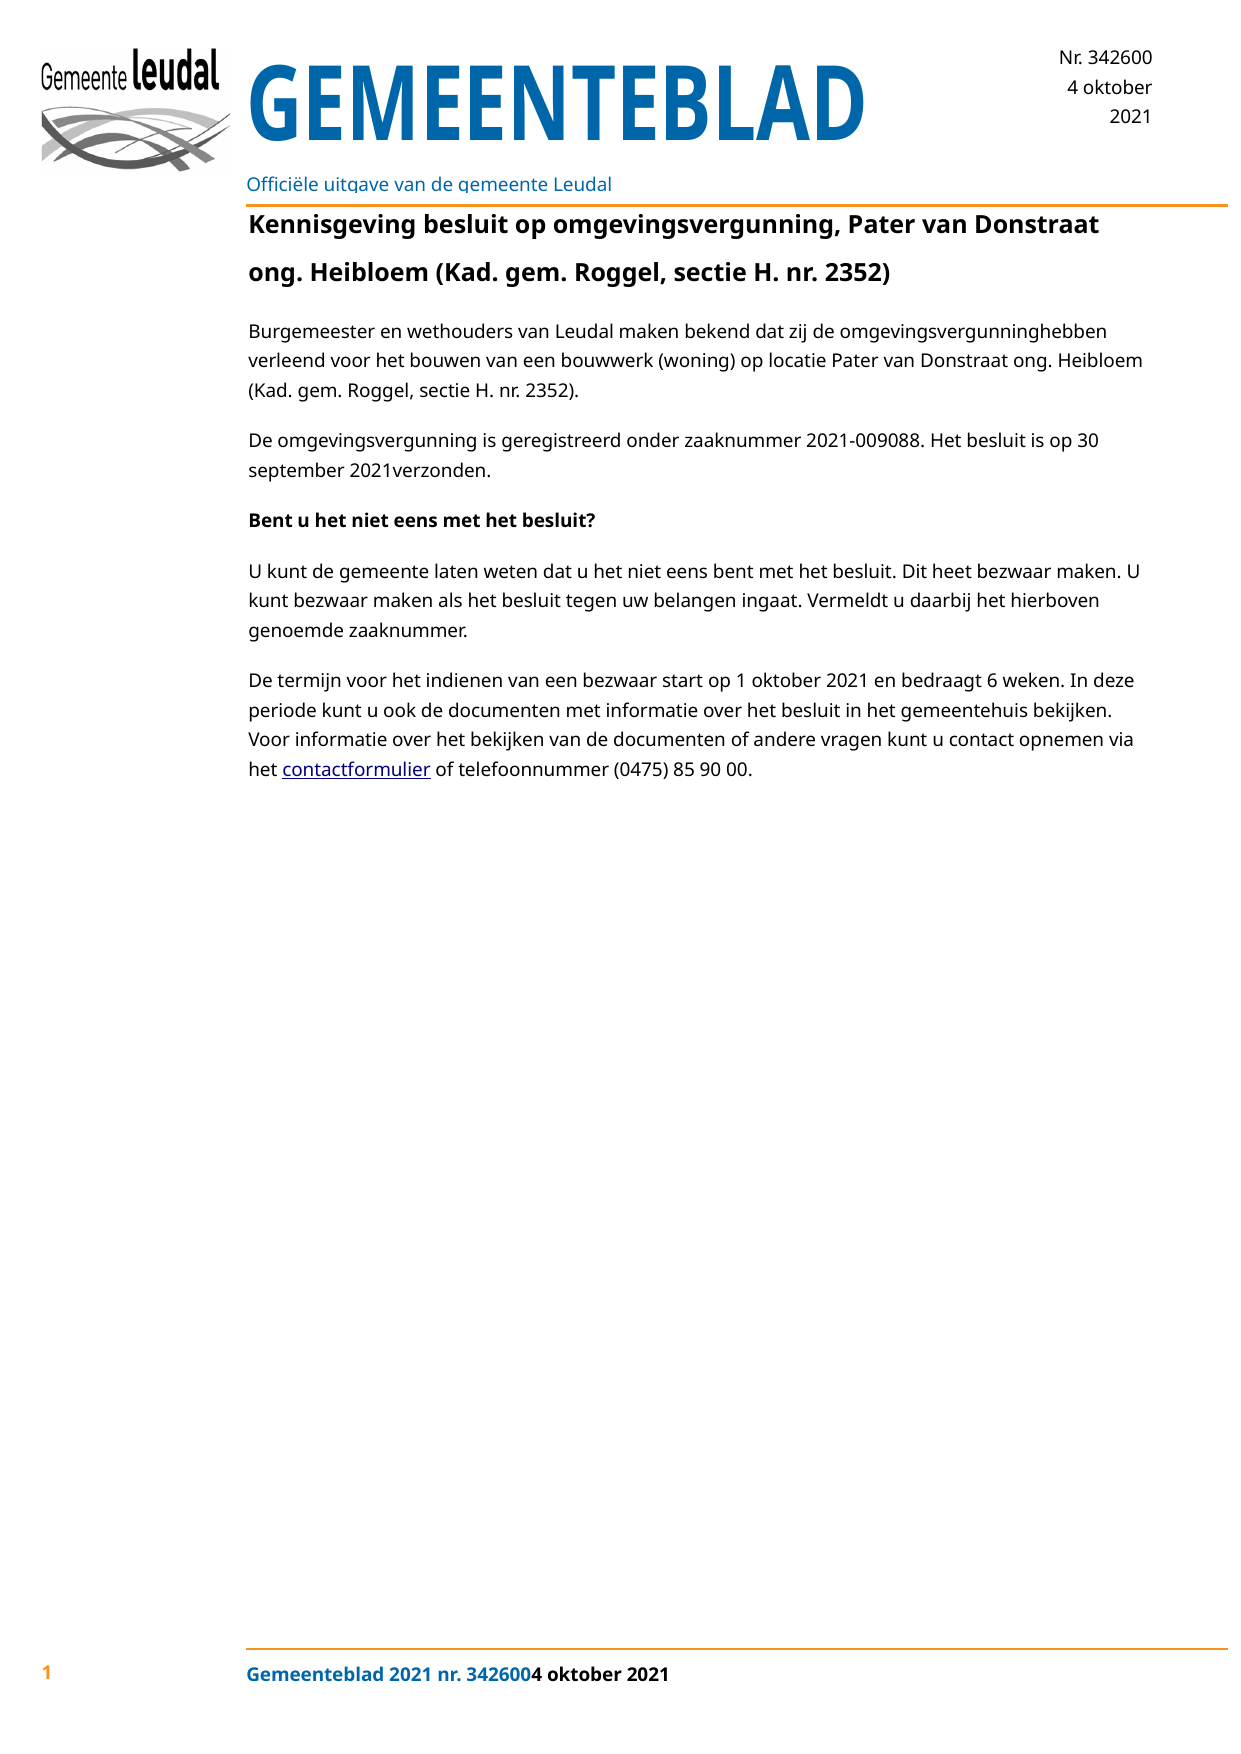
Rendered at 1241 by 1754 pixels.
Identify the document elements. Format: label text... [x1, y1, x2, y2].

text Burgemeester en wethouders van Leudal maken bekend dat zij de omgevingsvergunninghebben verleend voor het bouwen van een bouwwerk (woning) op locatie Pater van Donstraat ong. Heibloem (Kad. gem. Roggel, sectie H. nr. 2352). [248, 318, 1152, 403]
text U kunt de gemeente laten weten dat u het niet eens bent met het besluit. Dit heet bezwaar maken. U kunt bezwaar maken als het besluit tegen uw belangen ingaat. Vermeldt u daarbij het hierboven genoemde zaaknummer. [248, 558, 1152, 643]
text De termijn voor het indienen van een bezwaar start op 1 oktober 2021 en bedraagt 6 weken. In deze periode kunt u ook de documenten met informatie over het besluit in het gemeentehuis bekijken. Voor informatie over het bekijken van de documenten of andere vragen kunt u contact opnemen via het contactformulier of telefoonnummer (0475) 85 90 00. [248, 667, 1152, 782]
picture [41, 47, 231, 172]
text Kennisgeving besluit op omgevingsvergunning, Pater van Donstraat ong. Heibloem (Kad. gem. Roggel, sectie H. nr. 2352) [248, 207, 1152, 288]
text De omgevingsvergunning is geregistreerd onder zaaknummer 2021-009088. Het besluit is op 30 september 2021verzonden. [248, 427, 1152, 483]
text Bent u het niet eens met het besluit? [248, 507, 1152, 533]
